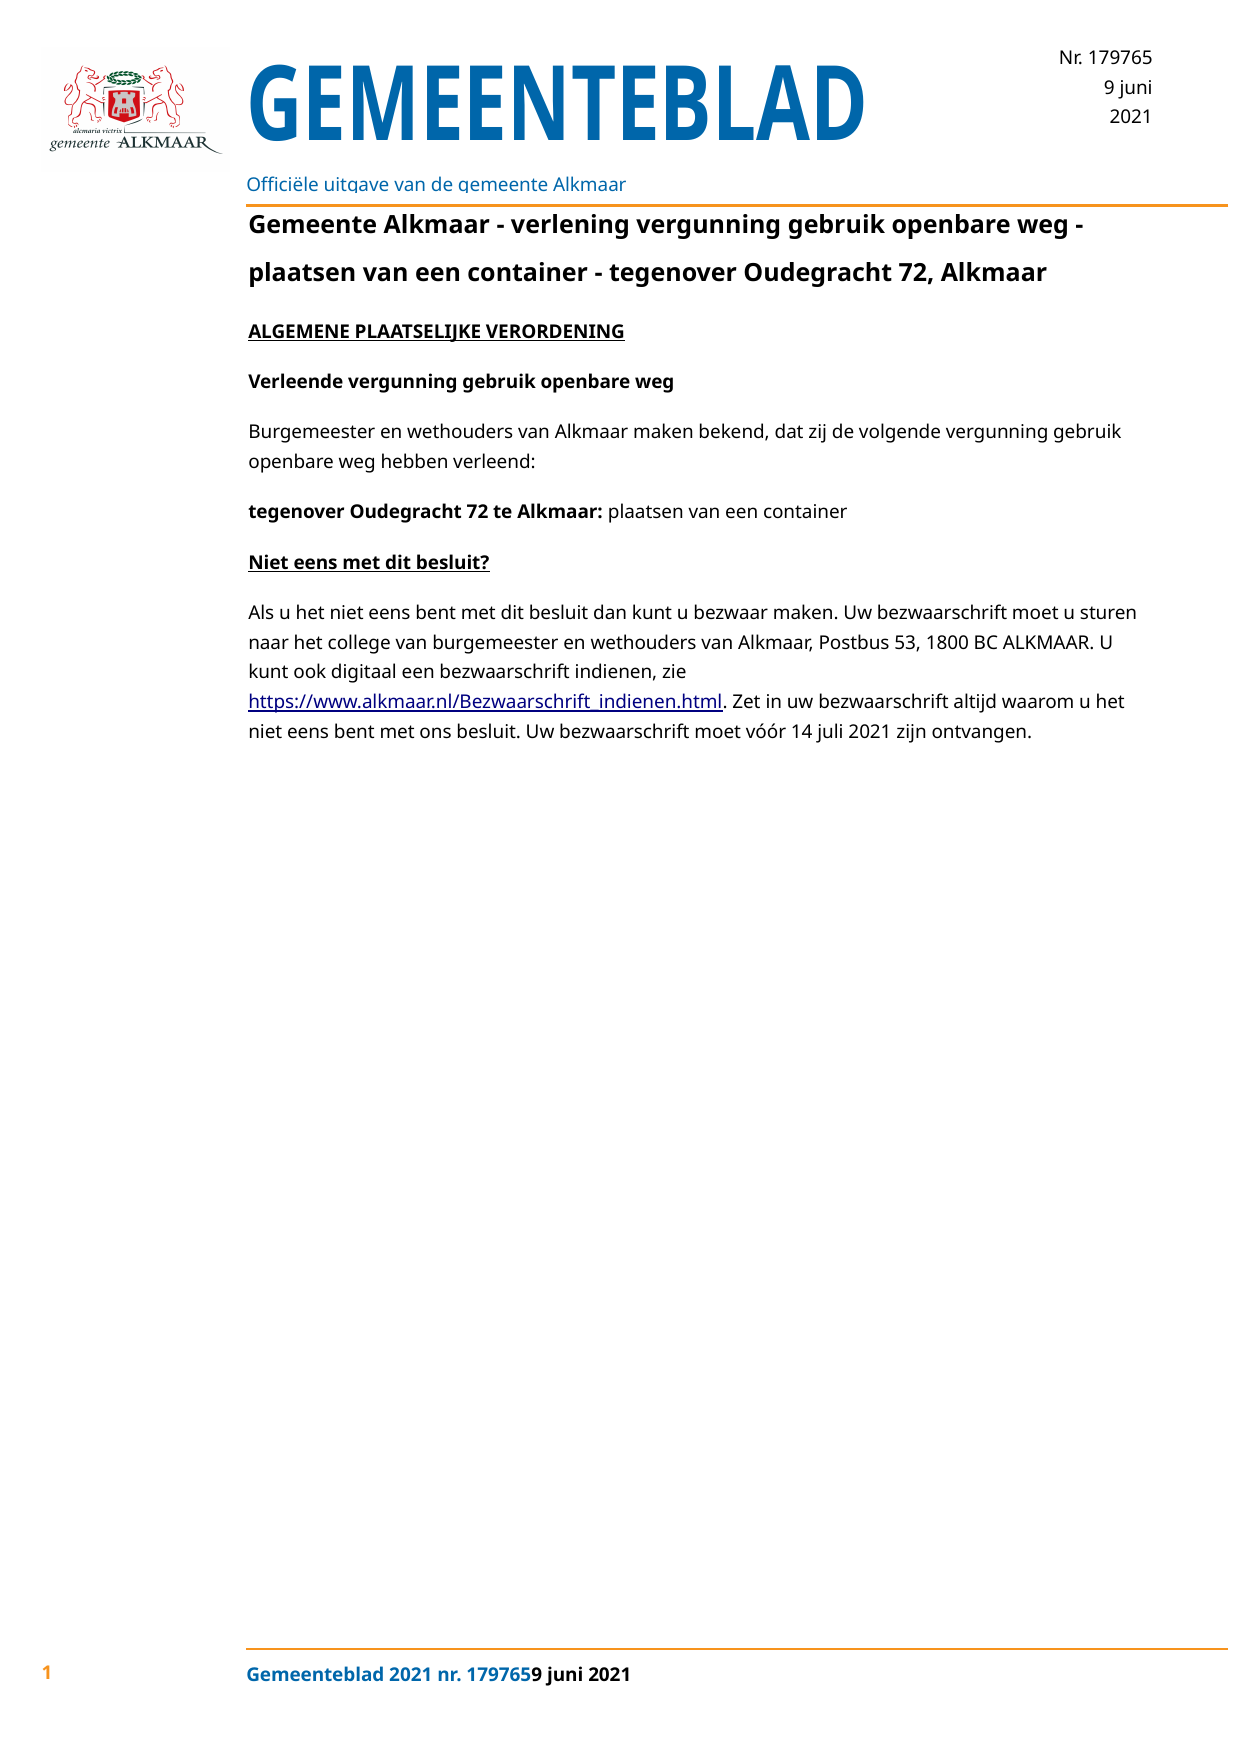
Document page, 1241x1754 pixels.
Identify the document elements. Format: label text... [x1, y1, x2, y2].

text Gemeente Alkmaar - verlening vergunning gebruik openbare weg - plaatsen van een container - tegenover Oudegracht 72, Alkmaar [248, 207, 1152, 288]
picture [41, 47, 231, 172]
text Niet eens met dit besluit? [248, 549, 1152, 575]
text Burgemeester en wethouders van Alkmaar maken bekend, dat zij de volgende vergunning gebruik openbare weg hebben verleend: [248, 419, 1152, 474]
text tegenover Oudegracht 72 te Alkmaar: plaatsen van een container [248, 499, 1152, 524]
text Als u het niet eens bent met dit besluit dan kunt u bezwaar maken. Uw bezwaarschrift moet u sturen naar het college van burgemeester en wethouders van Alkmaar, Postbus 53, 1800 BC ALKMAAR. U kunt ook digitaal een bezwaarschrift indienen, zie https://www.alkmaar.nl/Bezwaarschrift_indienen.html. Zet in uw bezwaarschrift altijd waarom u het niet eens bent met ons besluit. Uw bezwaarschrift moet vóór 14 juli 2021 zijn ontvangen. [248, 599, 1152, 744]
text Verleende vergunning gebruik openbare weg [248, 368, 1152, 394]
text ALGEMENE PLAATSELIJKE VERORDENING [248, 318, 1152, 344]
